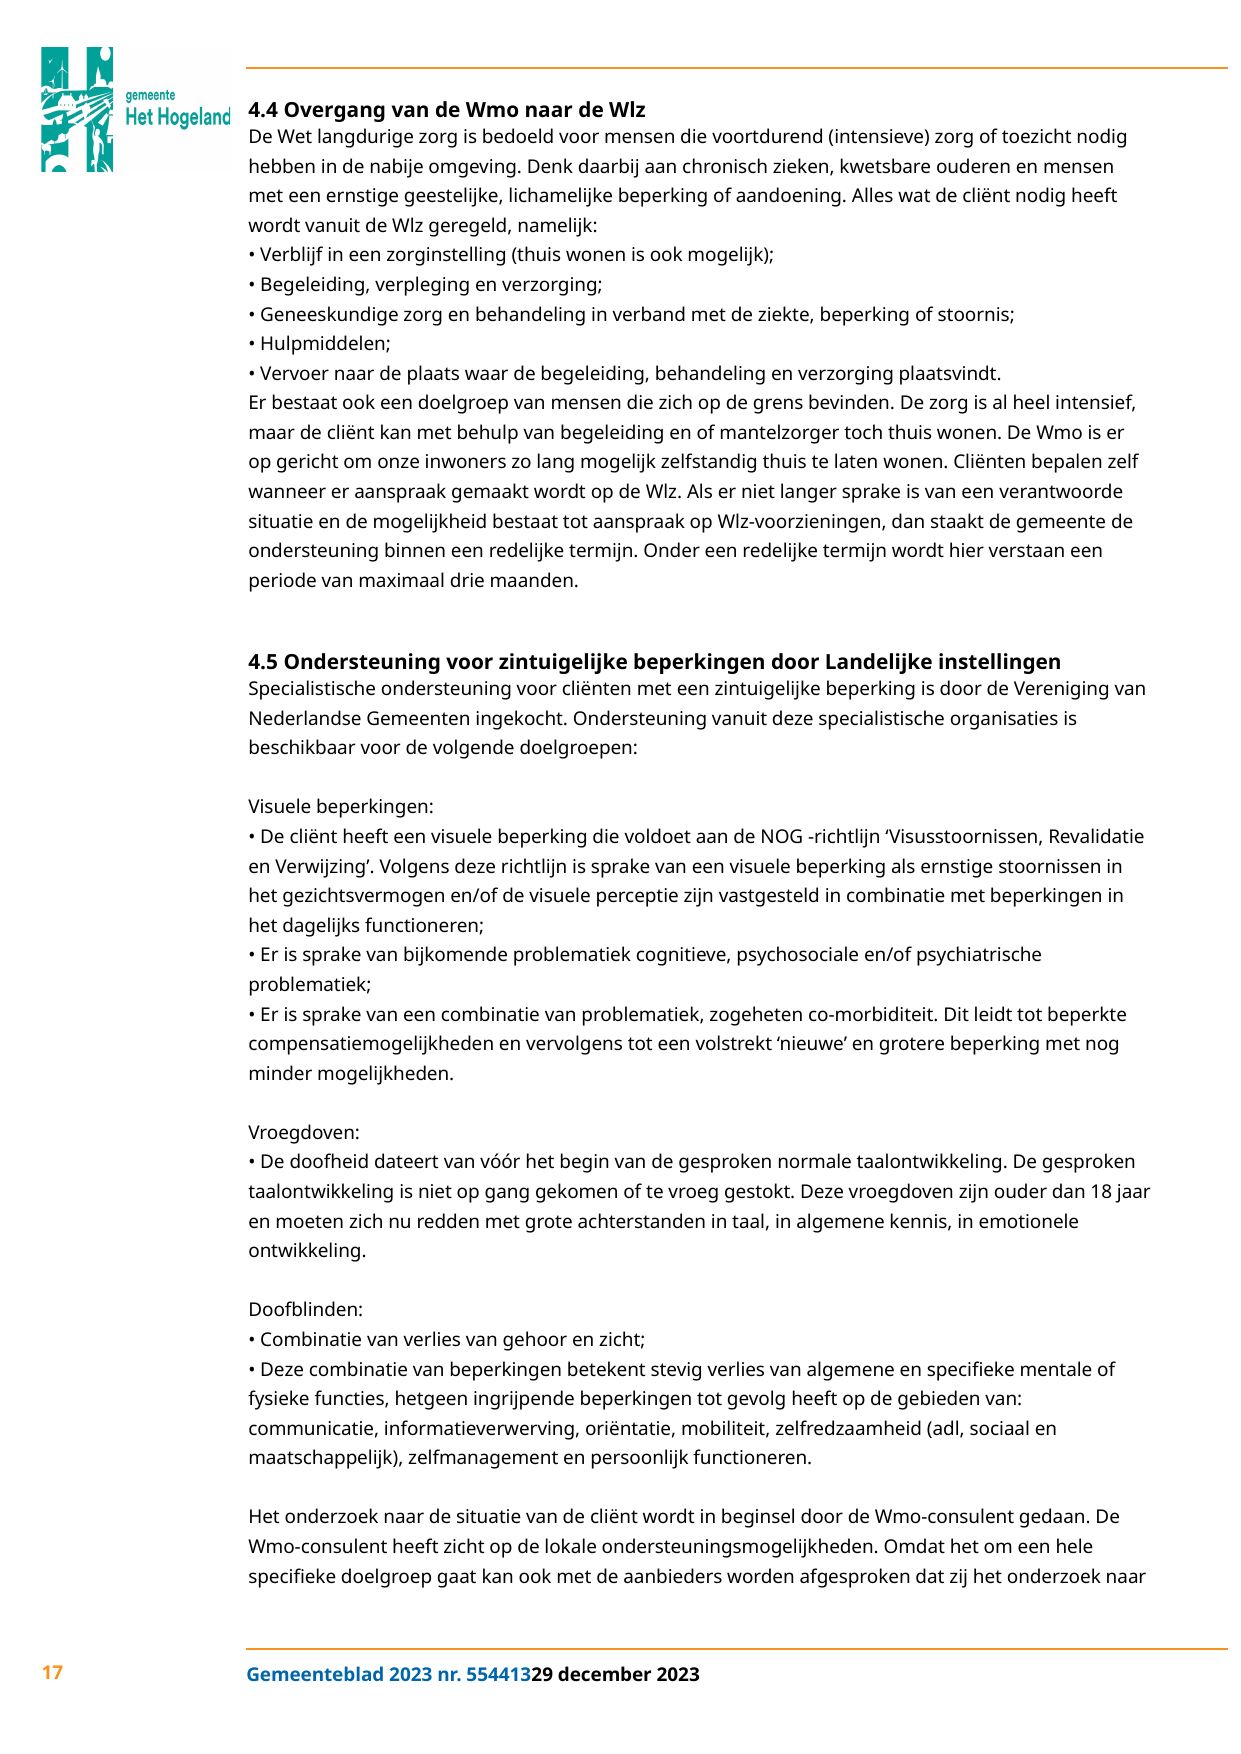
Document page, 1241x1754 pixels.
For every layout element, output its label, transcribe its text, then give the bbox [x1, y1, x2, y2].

text Doofblinden: [248, 1297, 1152, 1322]
text • Hulpmiddelen; [248, 330, 1152, 356]
text Vroegdoven: [248, 1119, 1152, 1145]
text 4.4 Overgang van de Wmo naar de Wlz [248, 95, 1152, 123]
text • Geneeskundige zorg en behandeling in verband met de ziekte, beperking of stoornis; [248, 301, 1152, 326]
picture [41, 47, 231, 172]
text De Wet langdurige zorg is bedoeld voor mensen die voortdurend (intensieve) zorg of toezicht nodig hebben in de nabije omgeving. Denk daarbij aan chronisch zieken, kwetsbare ouderen en mensen met een ernstige geestelijke, lichamelijke beperking of aandoening. Alles wat de cliënt nodig heeft wordt vanuit de Wlz geregeld, namelijk: [248, 123, 1152, 238]
text Er bestaat ook een doelgroep van mensen die zich op de grens bevinden. De zorg is al heel intensief, maar de cliënt kan met behulp van begeleiding en of mantelzorger toch thuis wonen. De Wmo is er op gericht om onze inwoners zo lang mogelijk zelfstandig thuis te laten wonen. Cliënten bepalen zelf wanneer er aanspraak gemaakt wordt op de Wlz. Als er niet langer sprake is van een verantwoorde situatie en de mogelijkheid bestaat tot aanspraak op Wlz-voorzieningen, dan staakt de gemeente de ondersteuning binnen een redelijke termijn. Onder een redelijke termijn wordt hier verstaan een periode van maximaal drie maanden. [248, 389, 1152, 593]
text Specialistische ondersteuning voor cliënten met een zintuigelijke beperking is door de Vereniging van Nederlandse Gemeenten ingekocht. Ondersteuning vanuit deze specialistische organisaties is beschikbaar voor de volgende doelgroepen: [248, 675, 1152, 760]
text • Er is sprake van een combinatie van problematiek, zogeheten co-morbiditeit. Dit leidt tot beperkte compensatiemogelijkheden en vervolgens tot een volstrekt ‘nieuwe’ en grotere beperking met nog minder mogelijkheden. [248, 1001, 1152, 1086]
text • Begeleiding, verpleging en verzorging; [248, 271, 1152, 297]
text Het onderzoek naar de situatie van de cliënt wordt in beginsel door de Wmo-consulent gedaan. De Wmo-consulent heeft zicht op de lokale ondersteuningsmogelijkheden. Omdat het om een hele specifieke doelgroep gaat kan ook met de aanbieders worden afgesproken dat zij het onderzoek naar [248, 1504, 1152, 1589]
text • Verblijf in een zorginstelling (thuis wonen is ook mogelijk); [248, 242, 1152, 267]
text • De cliënt heeft een visuele beperking die voldoet aan de NOG -richtlijn ‘Visusstoornissen, Revalidatie en Verwijzing’. Volgens deze richtlijn is sprake van een visuele beperking als ernstige stoornissen in het gezichtsvermogen en/of de visuele perceptie zijn vastgesteld in combinatie met beperkingen in het dagelijks functioneren; [248, 823, 1152, 938]
text • Combinatie van verlies van gehoor en zicht; [248, 1326, 1152, 1352]
text • Deze combinatie van beperkingen betekent stevig verlies van algemene en specifieke mentale of fysieke functies, hetgeen ingrijpende beperkingen tot gevolg heeft op de gebieden van: communicatie, informatieverwerving, oriëntatie, mobiliteit, zelfredzaamheid (adl, sociaal en maatschappelijk), zelfmanagement en persoonlijk functioneren. [248, 1356, 1152, 1470]
text 4.5 Ondersteuning voor zintuigelijke beperkingen door Landelijke instellingen [248, 647, 1152, 675]
text • Er is sprake van bijkomende problematiek cognitieve, psychosociale en/of psychiatrische problematiek; [248, 942, 1152, 997]
text • Vervoer naar de plaats waar de begeleiding, behandeling en verzorging plaatsvindt. [248, 360, 1152, 386]
text • De doofheid dateert van vóór het begin van de gesproken normale taalontwikkeling. De gesproken taalontwikkeling is niet op gang gekomen of te vroeg gestokt. Deze vroegdoven zijn ouder dan 18 jaar en moeten zich nu redden met grote achterstanden in taal, in algemene kennis, in emotionele ontwikkeling. [248, 1149, 1152, 1263]
text Visuele beperkingen: [248, 794, 1152, 819]
